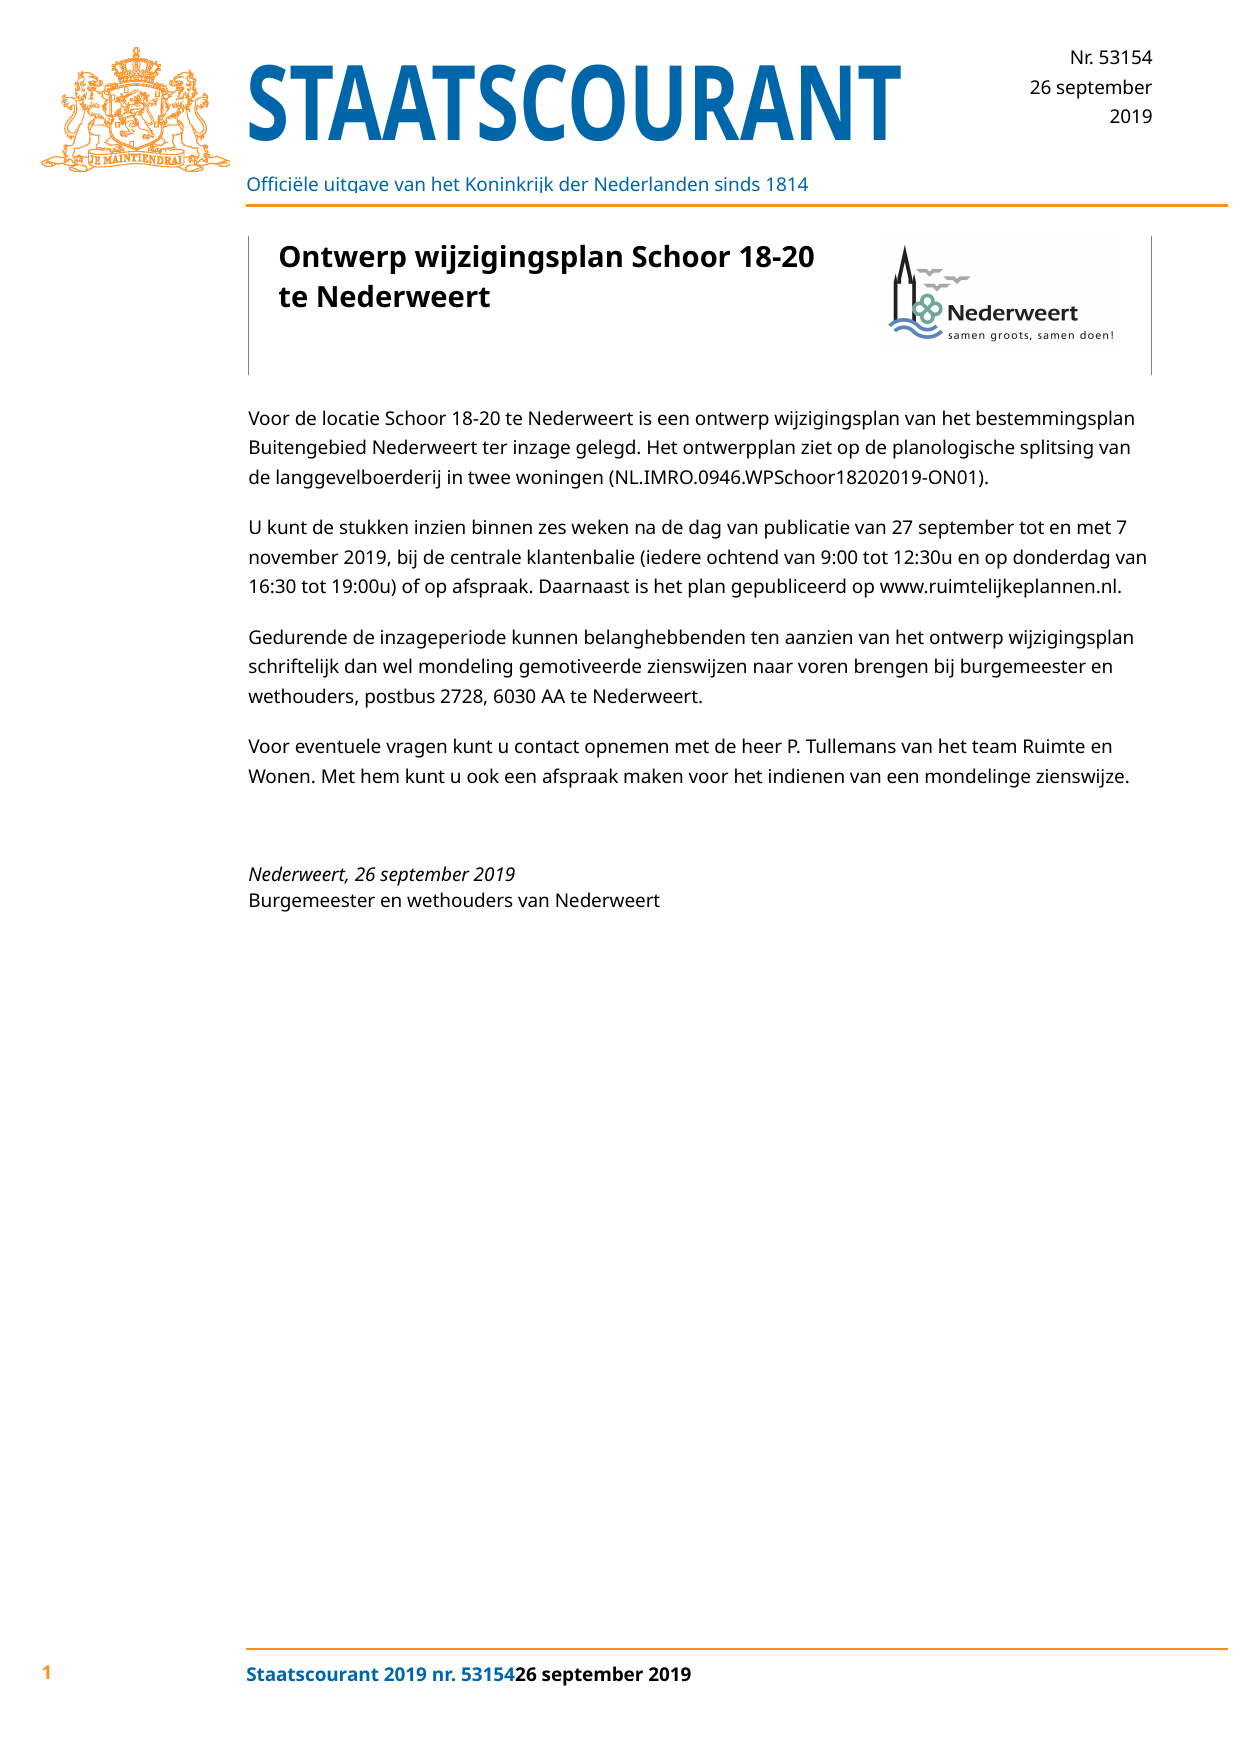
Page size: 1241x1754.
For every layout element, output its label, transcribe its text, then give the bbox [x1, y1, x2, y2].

table_header [850, 236, 1151, 375]
text Burgemeester en wethouders van Nederweert [248, 887, 1152, 913]
text Gedurende de inzageperiode kunnen belanghebbenden ten aanzien van het ontwerp wijzigingsplan schriftelijk dan wel mondeling gemotiveerde zienswijzen naar voren brengen bij burgemeester en wethouders, postbus 2728, 6030 AA te Nederweert. [248, 624, 1152, 709]
text U kunt de stukken inzien binnen zes weken na de dag van publicatie van 27 september tot en met 7 november 2019, bij de centrale klantenbalie (iedere ochtend van 9:00 tot 12:30u en op donderdag van 16:30 tot 19:00u) of op afspraak. Daarnaast is het plan gepubliceerd op www.ruimtelijkeplannen.nl. [248, 514, 1152, 599]
text Voor eventuele vragen kunt u contact opnemen met de heer P. Tullemans van het team Ruimte en Wonen. Met hem kunt u ook een afspraak maken voor het indienen van een mondelinge zienswijze. [248, 734, 1152, 789]
picture [882, 236, 1119, 350]
table_header Ontwerp wijzigingsplan Schoor 18-20 te Nederweert [249, 236, 850, 375]
text Voor de locatie Schoor 18-20 te Nederweert is een ontwerp wijzigingsplan van het bestemmingsplan Buitengebied Nederweert ter inzage gelegd. Het ontwerpplan ziet op de planologische splitsing van de langgevelboerderij in twee woningen (NL.IMRO.0946.WPSchoor18202019-ON01). [248, 405, 1152, 490]
text Nederweert, 26 september 2019 [248, 861, 1152, 887]
picture [41, 47, 231, 172]
